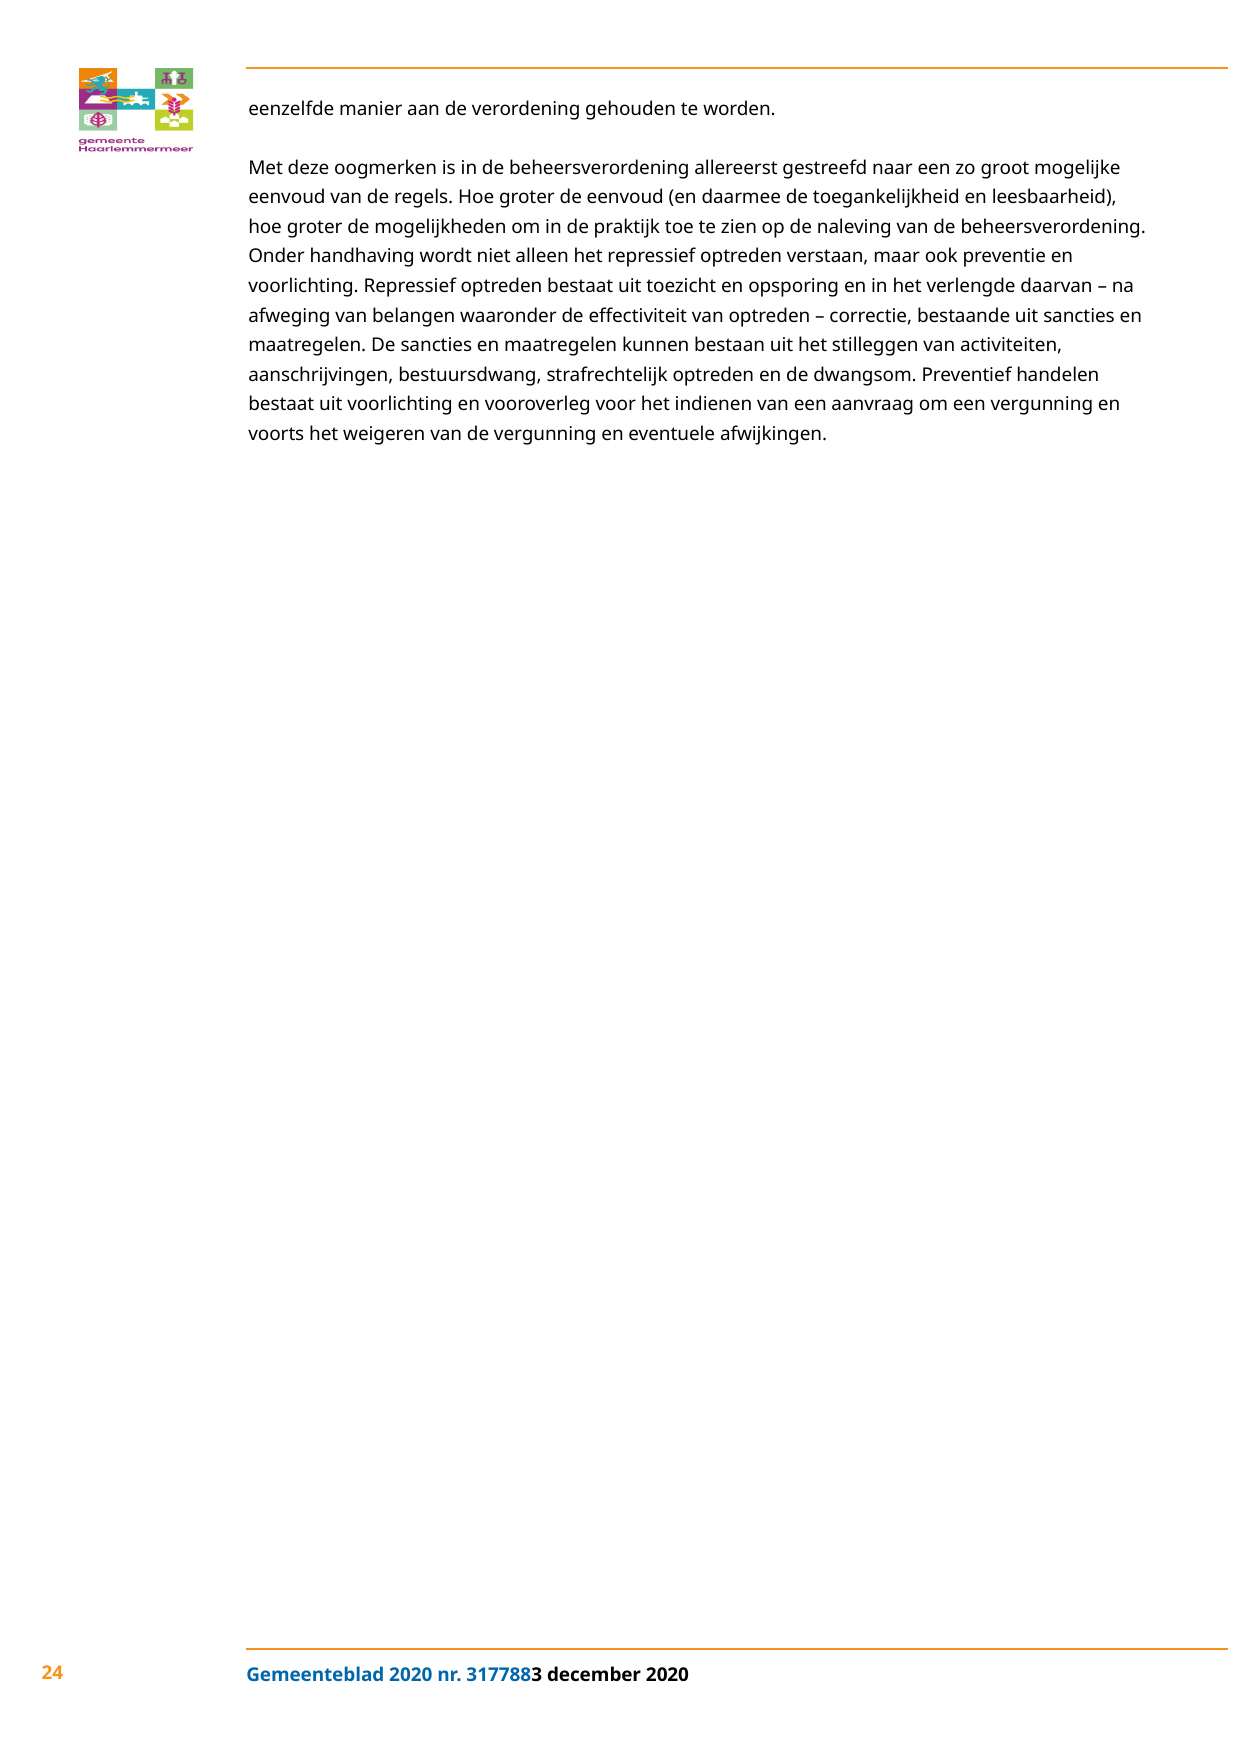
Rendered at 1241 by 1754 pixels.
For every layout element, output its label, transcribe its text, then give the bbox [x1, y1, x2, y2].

text eenzelfde manier aan de verordening gehouden te worden. [248, 95, 1152, 121]
text Met deze oogmerken is in de beheersverordening allereerst gestreefd naar een zo groot mogelijke eenvoud van de regels. Hoe groter de eenvoud (en daarmee de toegankelijkheid en leesbaarheid), hoe groter de mogelijkheden om in de praktijk toe te zien op de naleving van de beheersverordening. Onder handhaving wordt niet alleen het repressief optreden verstaan, maar ook preventie en voorlichting. Repressief optreden bestaat uit toezicht en opsporing en in het verlengde daarvan – na afweging van belangen waaronder de effectiviteit van optreden – correctie, bestaande uit sancties en maatregelen. De sancties en maatregelen kunnen bestaan uit het stilleggen van activiteiten, aanschrijvingen, bestuursdwang, strafrechtelijk optreden en de dwangsom. Preventief handelen bestaat uit voorlichting en vooroverleg voor het indienen van een aanvraag om een vergunning en voorts het weigeren van de vergunning en eventuele afwijkingen. [248, 154, 1152, 446]
picture [41, 47, 231, 172]
